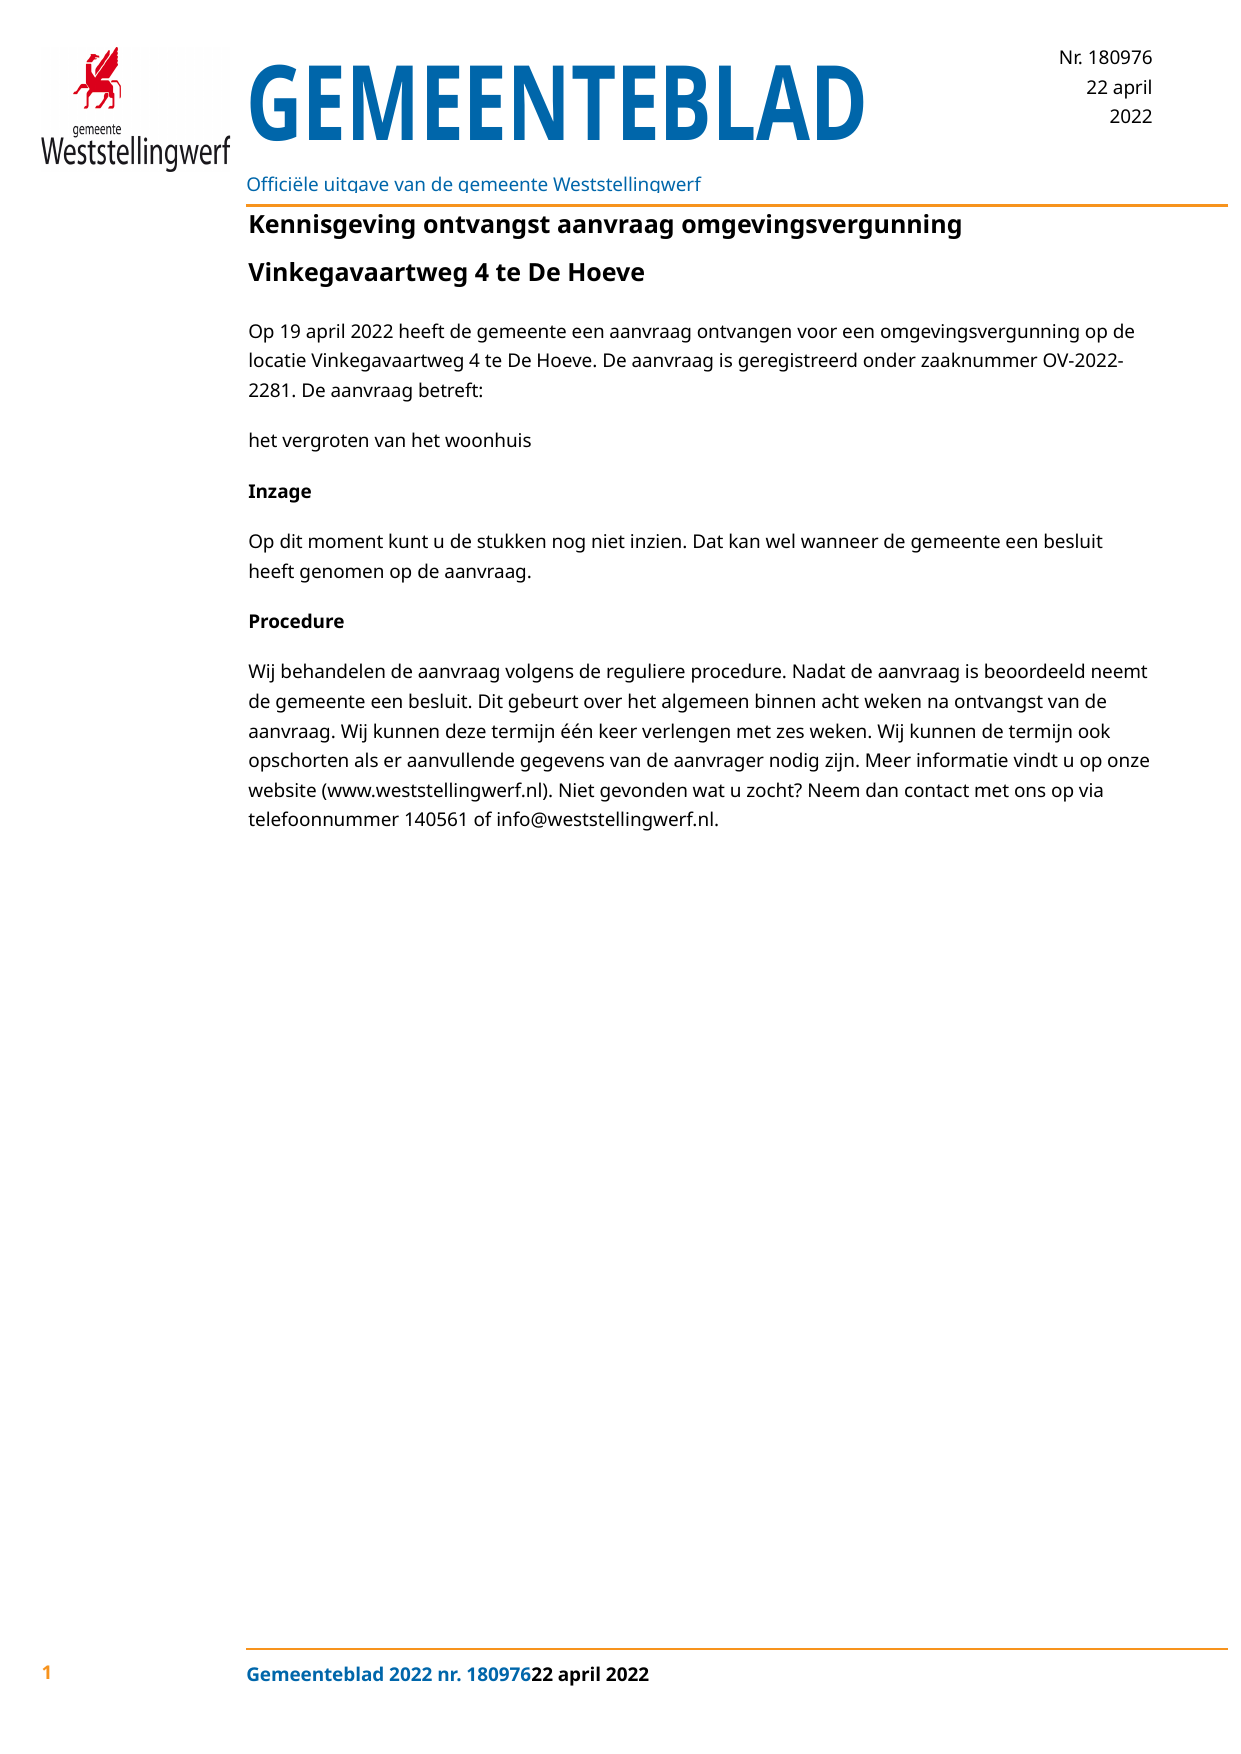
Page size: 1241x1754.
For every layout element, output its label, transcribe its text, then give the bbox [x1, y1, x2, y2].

text Inzage [248, 478, 1152, 504]
text Wij behandelen de aanvraag volgens de reguliere procedure. Nadat de aanvraag is beoordeeld neemt de gemeente een besluit. Dit gebeurt over het algemeen binnen acht weken na ontvangst van de aanvraag. Wij kunnen deze termijn één keer verlengen met zes weken. Wij kunnen de termijn ook opschorten als er aanvullende gegevens van de aanvrager nodig zijn. Meer informatie vindt u op onze website (www.weststellingwerf.nl). Niet gevonden wat u zocht? Neem dan contact met ons op via telefoonnummer 140561 of info@weststellingwerf.nl. [248, 659, 1152, 832]
text Kennisgeving ontvangst aanvraag omgevingsvergunning Vinkegavaartweg 4 te De Hoeve [248, 207, 1152, 288]
picture [41, 47, 231, 172]
text Op dit moment kunt u de stukken nog niet inzien. Dat kan wel wanneer de gemeente een besluit heeft genomen op de aanvraag. [248, 528, 1152, 584]
text het vergroten van het woonhuis [248, 427, 1152, 453]
text Op 19 april 2022 heeft de gemeente een aanvraag ontvangen voor een omgevingsvergunning op de locatie Vinkegavaartweg 4 te De Hoeve. De aanvraag is geregistreerd onder zaaknummer OV-2022-2281. De aanvraag betreft: [248, 318, 1152, 403]
text Procedure [248, 608, 1152, 634]
